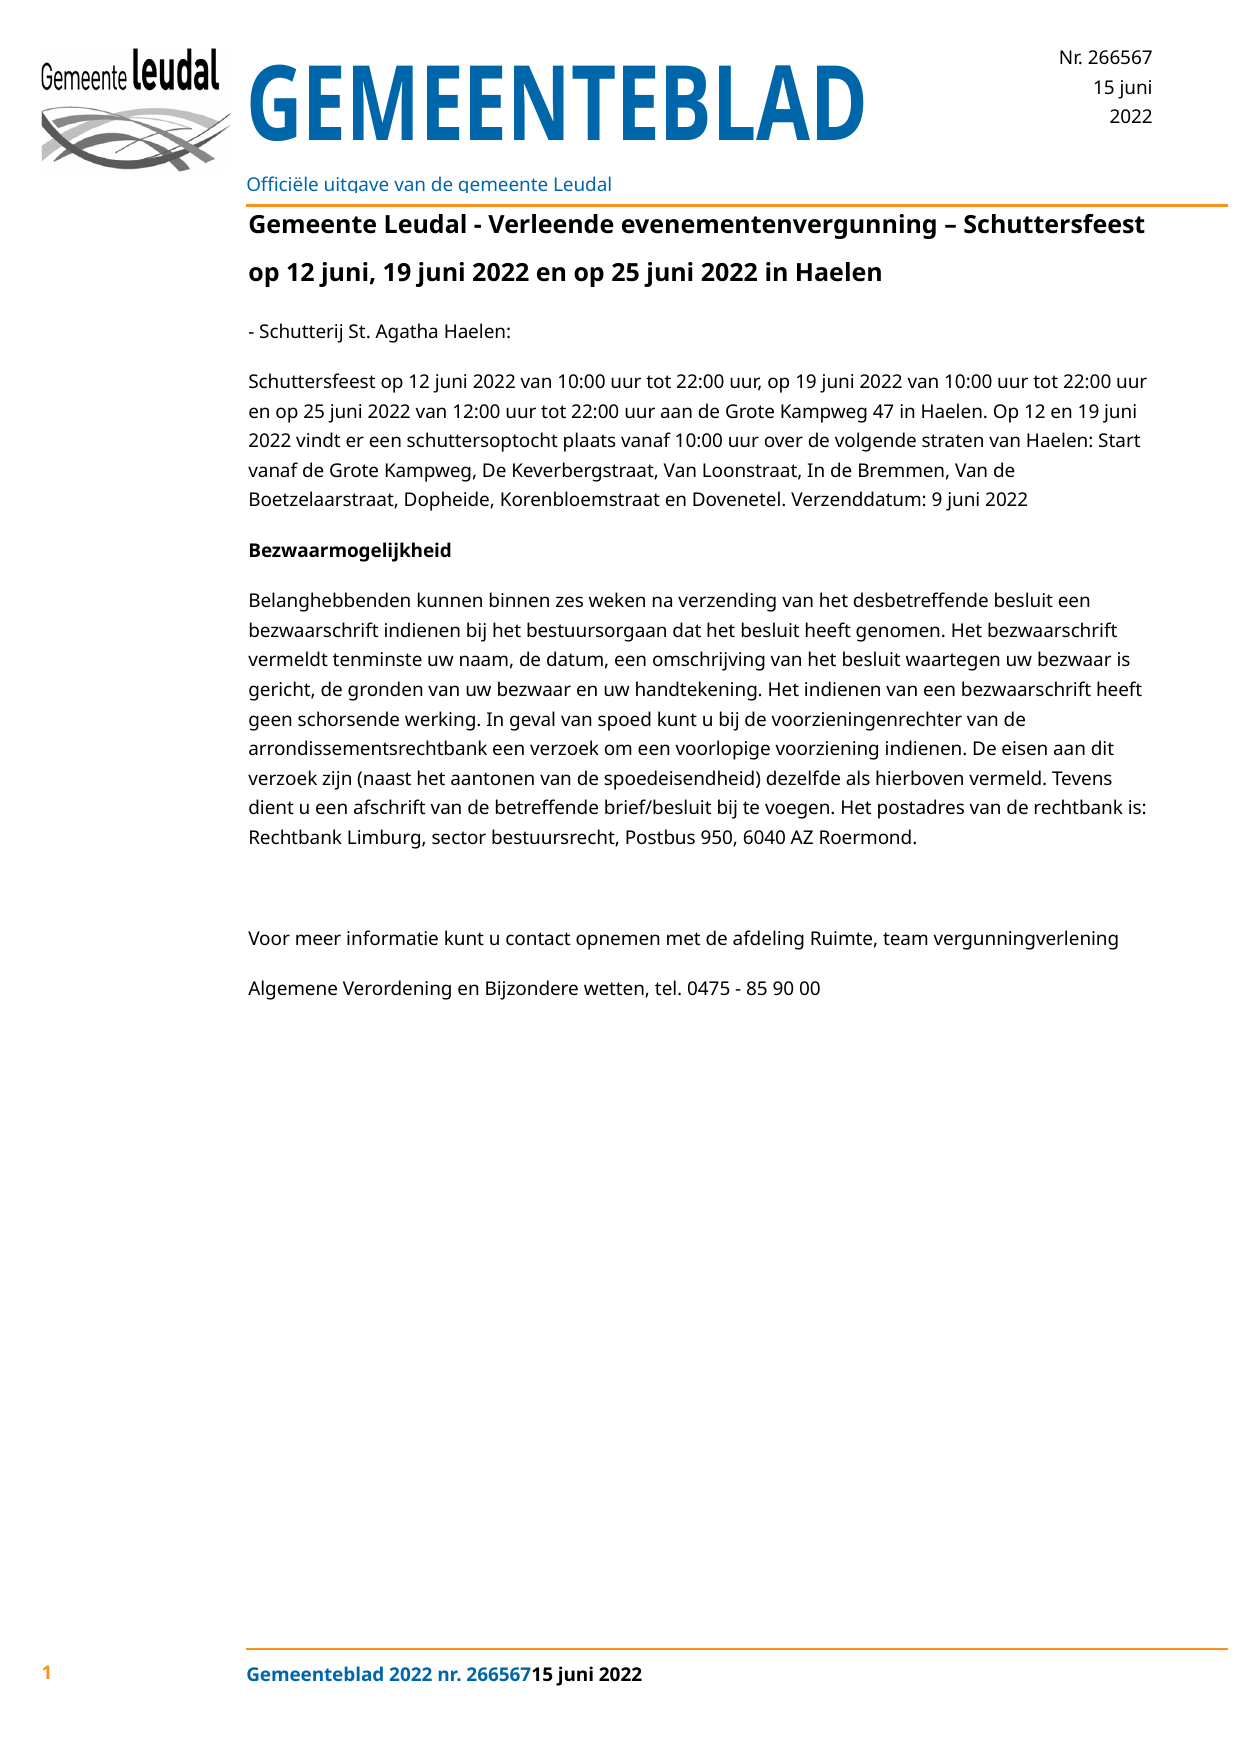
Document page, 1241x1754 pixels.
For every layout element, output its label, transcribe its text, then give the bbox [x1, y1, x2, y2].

text - Schutterij St. Agatha Haelen: [248, 318, 1152, 344]
text Algemene Verordening en Bijzondere wetten, tel. 0475 - 85 90 00 [248, 975, 1152, 1001]
text Schuttersfeest op 12 juni 2022 van 10:00 uur tot 22:00 uur, op 19 juni 2022 van 10:00 uur tot 22:00 uur en op 25 juni 2022 van 12:00 uur tot 22:00 uur aan de Grote Kampweg 47 in Haelen. Op 12 en 19 juni 2022 vindt er een schuttersoptocht plaats vanaf 10:00 uur over de volgende straten van Haelen: Start vanaf de Grote Kampweg, De Keverbergstraat, Van Loonstraat, In de Bremmen, Van de Boetzelaarstraat, Dopheide, Korenbloemstraat en Dovenetel. Verzenddatum: 9 juni 2022 [248, 368, 1152, 512]
picture [41, 47, 231, 172]
text Belanghebbenden kunnen binnen zes weken na verzending van het desbetreffende besluit een bezwaarschrift indienen bij het bestuursorgaan dat het besluit heeft genomen. Het bezwaarschrift vermeldt tenminste uw naam, de datum, een omschrijving van het besluit waartegen uw bezwaar is gericht, de gronden van uw bezwaar en uw handtekening. Het indienen van een bezwaarschrift heeft geen schorsende werking. In geval van spoed kunt u bij de voorzieningenrechter van de arrondissementsrechtbank een verzoek om een voorlopige voorziening indienen. De eisen aan dit verzoek zijn (naast het aantonen van de spoedeisendheid) dezelfde als hierboven vermeld. Tevens dient u een afschrift van de betreffende brief/besluit bij te voegen. Het postadres van de rechtbank is: Rechtbank Limburg, sector bestuursrecht, Postbus 950, 6040 AZ Roermond. [248, 587, 1152, 850]
text Voor meer informatie kunt u contact opnemen met de afdeling Ruimte, team vergunningverlening [248, 925, 1152, 951]
text Bezwaarmogelijkheid [248, 537, 1152, 563]
text Gemeente Leudal - Verleende evenementenvergunning – Schuttersfeest op 12 juni, 19 juni 2022 en op 25 juni 2022 in Haelen [248, 207, 1152, 288]
